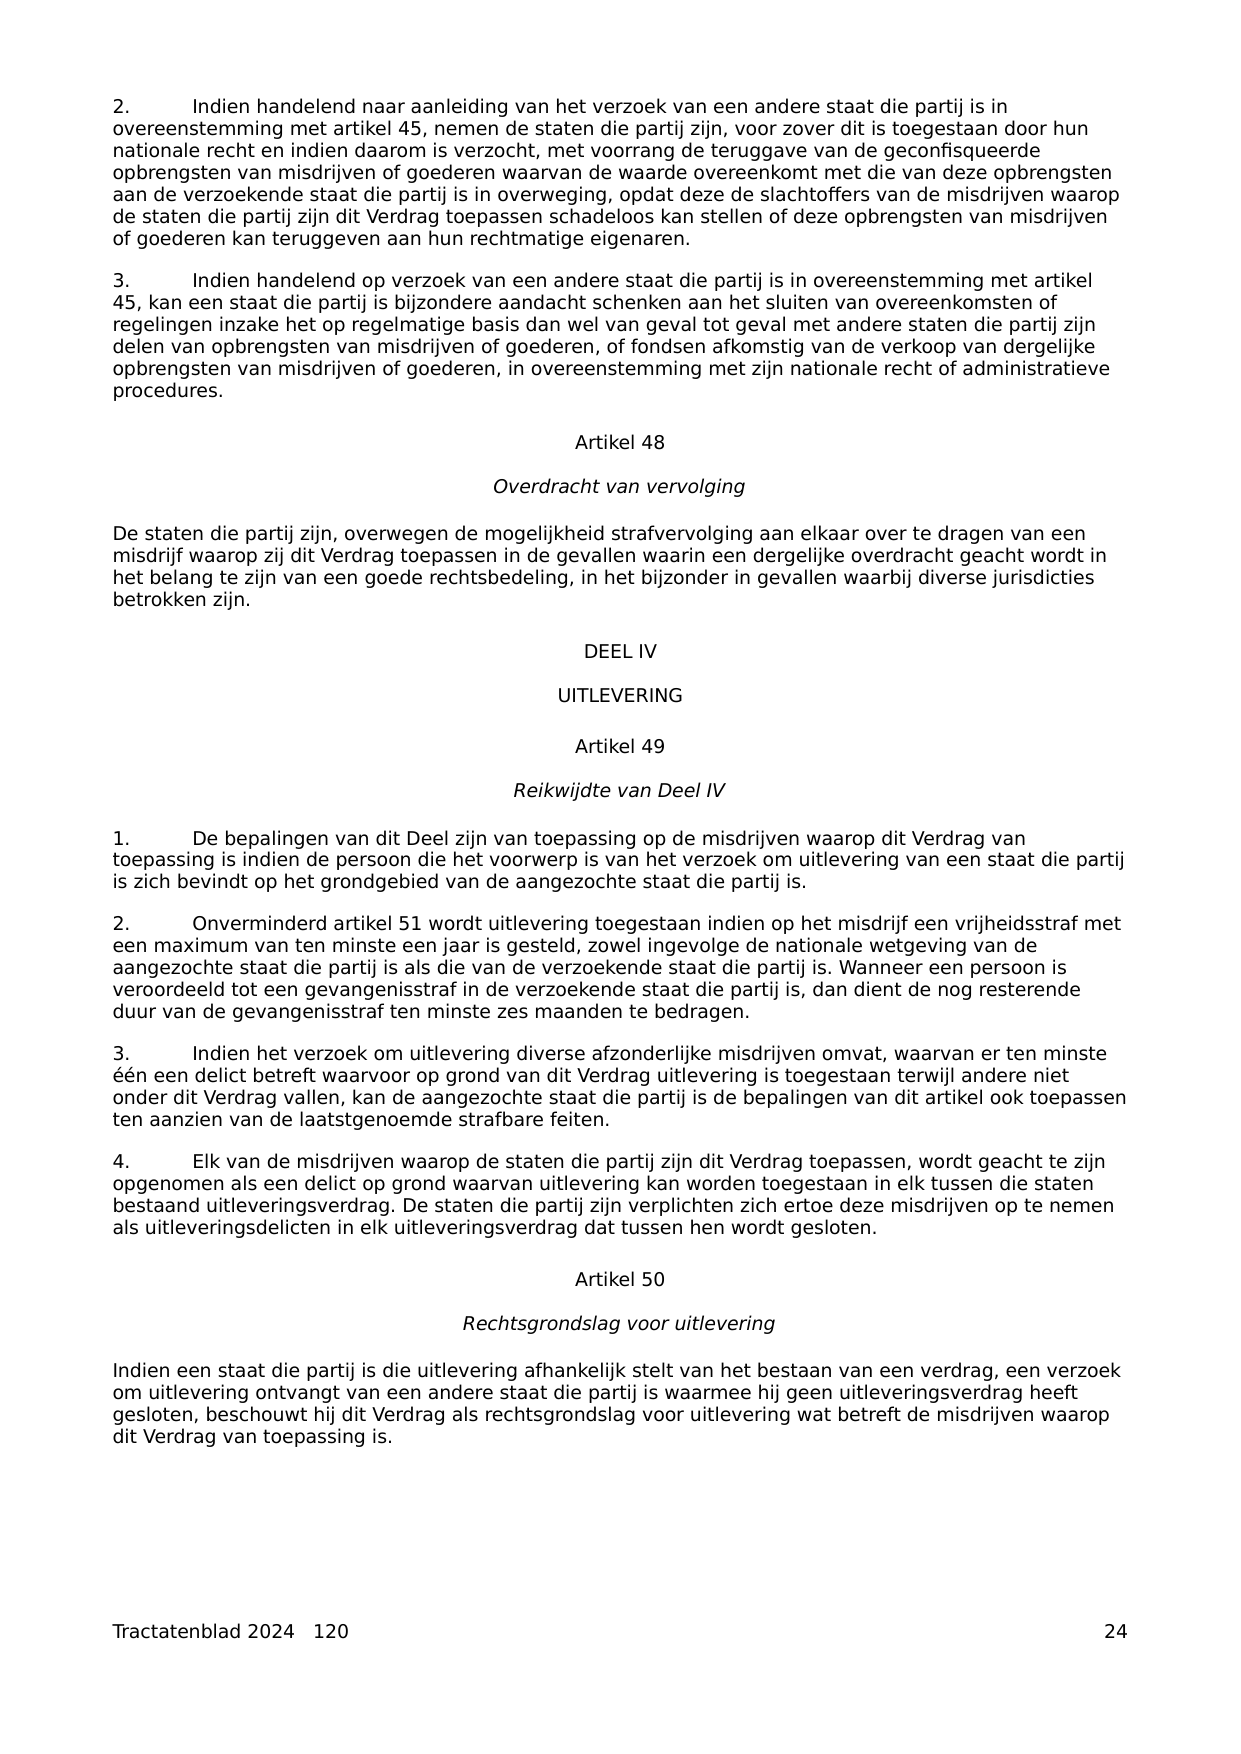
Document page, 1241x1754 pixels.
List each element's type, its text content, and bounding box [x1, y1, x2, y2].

text De staten die partij zijn, overwegen de mogelijkheid strafvervolging aan elkaar over te dragen van een misdrijf waarop zij dit Verdrag toepassen in de gevallen waarin een dergelijke overdracht geacht wordt in het belang te zijn van een goede rechtsbedeling, in het bijzonder in gevallen waarbij diverse jurisdicties betrokken zijn. [112, 523, 1128, 611]
text 3. Indien het verzoek om uitlevering diverse afzonderlijke misdrijven omvat, waarvan er ten minste één een delict betreft waarvoor op grond van dit Verdrag uitlevering is toegestaan terwijl andere niet onder dit Verdrag vallen, kan de aangezochte staat die partij is de bepalingen van dit artikel ook toepassen ten aanzien van de laatstgenoemde strafbare feiten. [112, 1043, 1128, 1131]
text 2. Onverminderd artikel 51 wordt uitlevering toegestaan indien op het misdrijf een vrijheidsstraf met een maximum van ten minste een jaar is gesteld, zowel ingevolge de nationale wetgeving van de aangezochte staat die partij is als die van de verzoekende staat die partij is. Wanneer een persoon is veroordeeld tot een gevangenisstraf in de verzoekende staat die partij is, dan dient de nog resterende duur van de gevangenisstraf ten minste zes maanden te bedragen. [112, 913, 1128, 1023]
text 4. Elk van de misdrijven waarop de staten die partij zijn dit Verdrag toepassen, wordt geacht te zijn opgenomen als een delict op grond waarvan uitlevering kan worden toegestaan in elk tussen die staten bestaand uitleveringsverdrag. De staten die partij zijn verplichten zich ertoe deze misdrijven op te nemen als uitleveringsdelicten in elk uitleveringsverdrag dat tussen hen wordt gesloten. [112, 1151, 1128, 1239]
text 3. Indien handelend op verzoek van een andere staat die partij is in overeenstemming met artikel 45, kan een staat die partij is bijzondere aandacht schenken aan het sluiten van overeenkomsten of regelingen inzake het op regelmatige basis dan wel van geval tot geval met andere staten die partij zijn delen van opbrengsten van misdrijven of goederen, of fondsen afkomstig van de verkoop van dergelijke opbrengsten van misdrijven of goederen, in overeenstemming met zijn nationale recht of administratieve procedures. [112, 270, 1128, 402]
subtitle Artikel 48 Overdracht van vervolging [112, 432, 1128, 498]
text 1. De bepalingen van dit Deel zijn van toepassing op de misdrijven waarop dit Verdrag van toepassing is indien de persoon die het voorwerp is van het verzoek om uitlevering van een staat die partij is zich bevindt op het grondgebied van de aangezochte staat die partij is. [112, 827, 1128, 893]
subtitle Artikel 50 Rechtsgrondslag voor uitlevering [112, 1269, 1128, 1335]
text Indien een staat die partij is die uitlevering afhankelijk stelt van het bestaan van een verdrag, een verzoek om uitlevering ontvangt van een andere staat die partij is waarmee hij geen uitleveringsverdrag heeft gesloten, beschouwt hij dit Verdrag als rechtsgrondslag voor uitlevering wat betreft de misdrijven waarop dit Verdrag van toepassing is. [112, 1360, 1128, 1448]
subtitle DEEL IV UITLEVERING [112, 641, 1128, 706]
text 2. Indien handelend naar aanleiding van het verzoek van een andere staat die partij is in overeenstemming met artikel 45, nemen de staten die partij zijn, voor zover dit is toegestaan door hun nationale recht en indien daarom is verzocht, met voorrang de teruggave van de geconfisqueerde opbrengsten van misdrijven of goederen waarvan de waarde overeenkomt met die van deze opbrengsten aan de verzoekende staat die partij is in overweging, opdat deze de slachtoffers van de misdrijven waarop de staten die partij zijn dit Verdrag toepassen schadeloos kan stellen of deze opbrengsten van misdrijven of goederen kan teruggeven aan hun rechtmatige eigenaren. [112, 96, 1128, 250]
subtitle Artikel 49 Reikwijdte van Deel IV [112, 736, 1128, 802]
